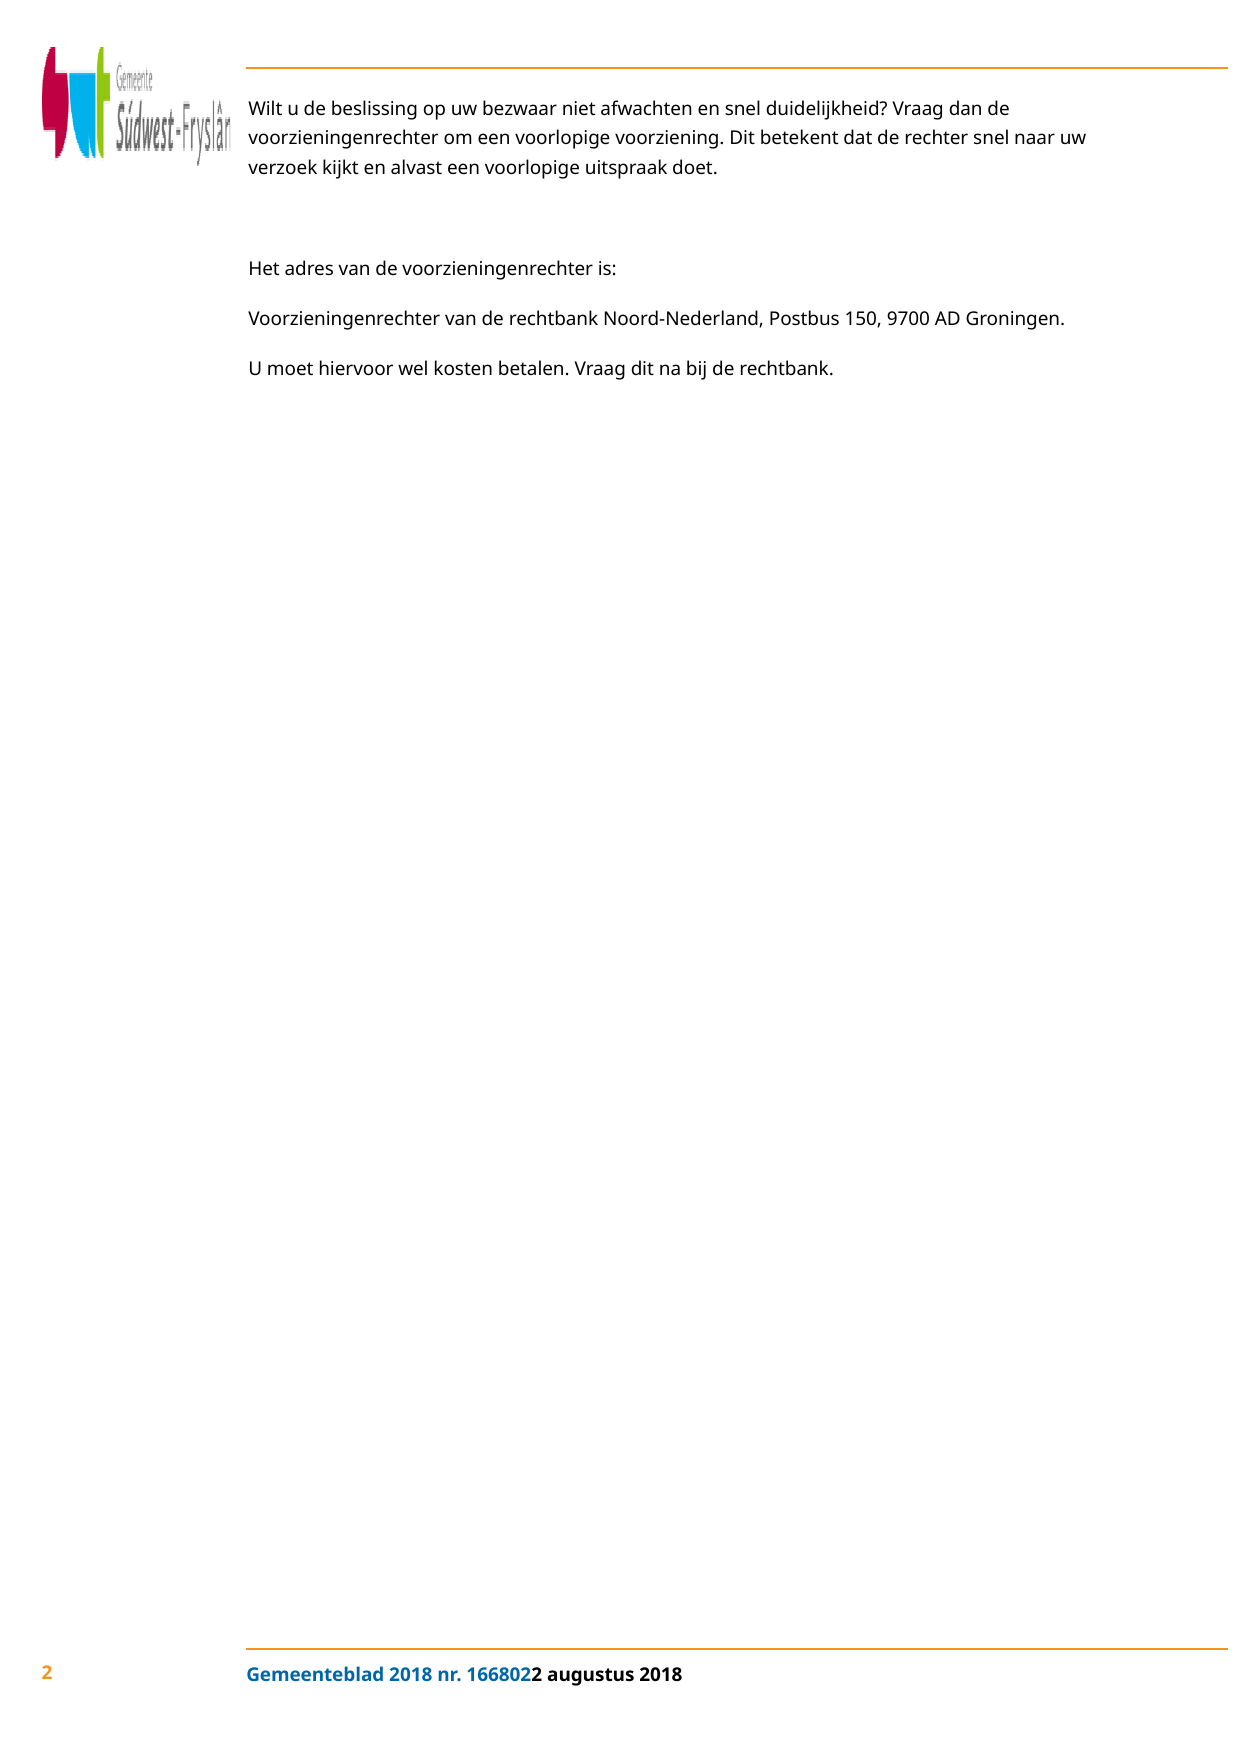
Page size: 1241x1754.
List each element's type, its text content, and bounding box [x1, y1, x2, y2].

text Wilt u de beslissing op uw bezwaar niet afwachten en snel duidelijkheid? Vraag dan de voorzieningenrechter om een voorlopige voorziening. Dit betekent dat de rechter snel naar uw verzoek kijkt en alvast een voorlopige uitspraak doet. [248, 95, 1152, 180]
picture [41, 47, 231, 172]
text Het adres van de voorzieningenrechter is: [248, 255, 1152, 281]
text U moet hiervoor wel kosten betalen. Vraag dit na bij de rechtbank. [248, 356, 1152, 381]
text Voorzieningenrechter van de rechtbank Noord-Nederland, Postbus 150, 9700 AD Groningen. [248, 305, 1152, 331]
